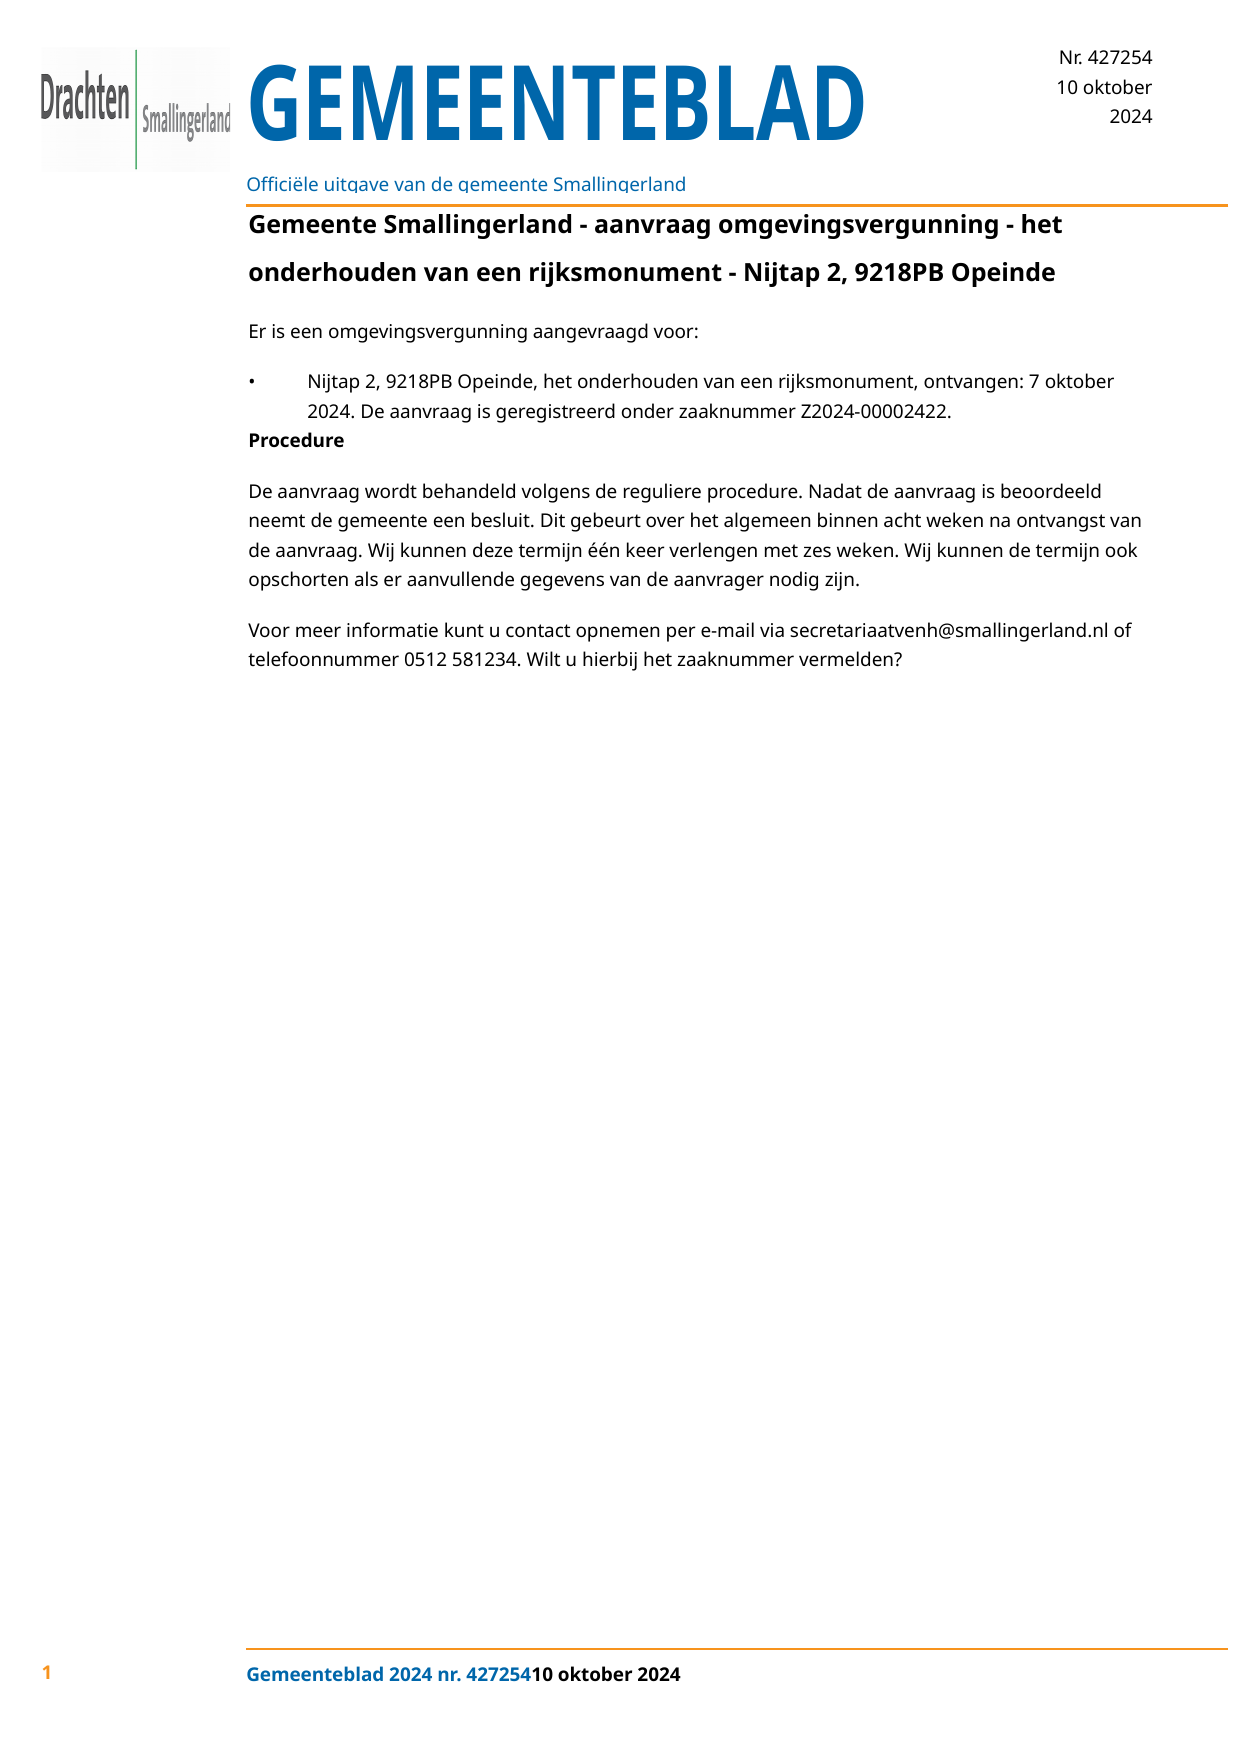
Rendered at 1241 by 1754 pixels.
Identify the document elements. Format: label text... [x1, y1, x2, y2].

text Gemeente Smallingerland - aanvraag omgevingsvergunning - het onderhouden van een rijksmonument - Nijtap 2, 9218PB Opeinde [248, 207, 1152, 288]
text De aanvraag wordt behandeld volgens de reguliere procedure. Nadat de aanvraag is beoordeeld neemt de gemeente een besluit. Dit gebeurt over het algemeen binnen acht weken na ontvangst van de aanvraag. Wij kunnen deze termijn één keer verlengen met zes weken. Wij kunnen de termijn ook opschorten als er aanvullende gegevens van de aanvrager nodig zijn. [248, 478, 1152, 592]
picture [41, 47, 231, 172]
text Procedure [248, 427, 1152, 453]
list Nijtap 2, 9218PB Opeinde, het onderhouden van een rijksmonument, ontvangen: 7 oktober 2024. De aanvraag is geregistreerd onder zaaknummer Z2024-00002422. [248, 368, 1152, 424]
text Er is een omgevingsvergunning aangevraagd voor: [248, 318, 1152, 344]
text Voor meer informatie kunt u contact opnemen per e-mail via secretariaatvenh@smallingerland.nl of telefoonnummer 0512 581234. Wilt u hierbij het zaaknummer vermelden? [248, 617, 1152, 672]
